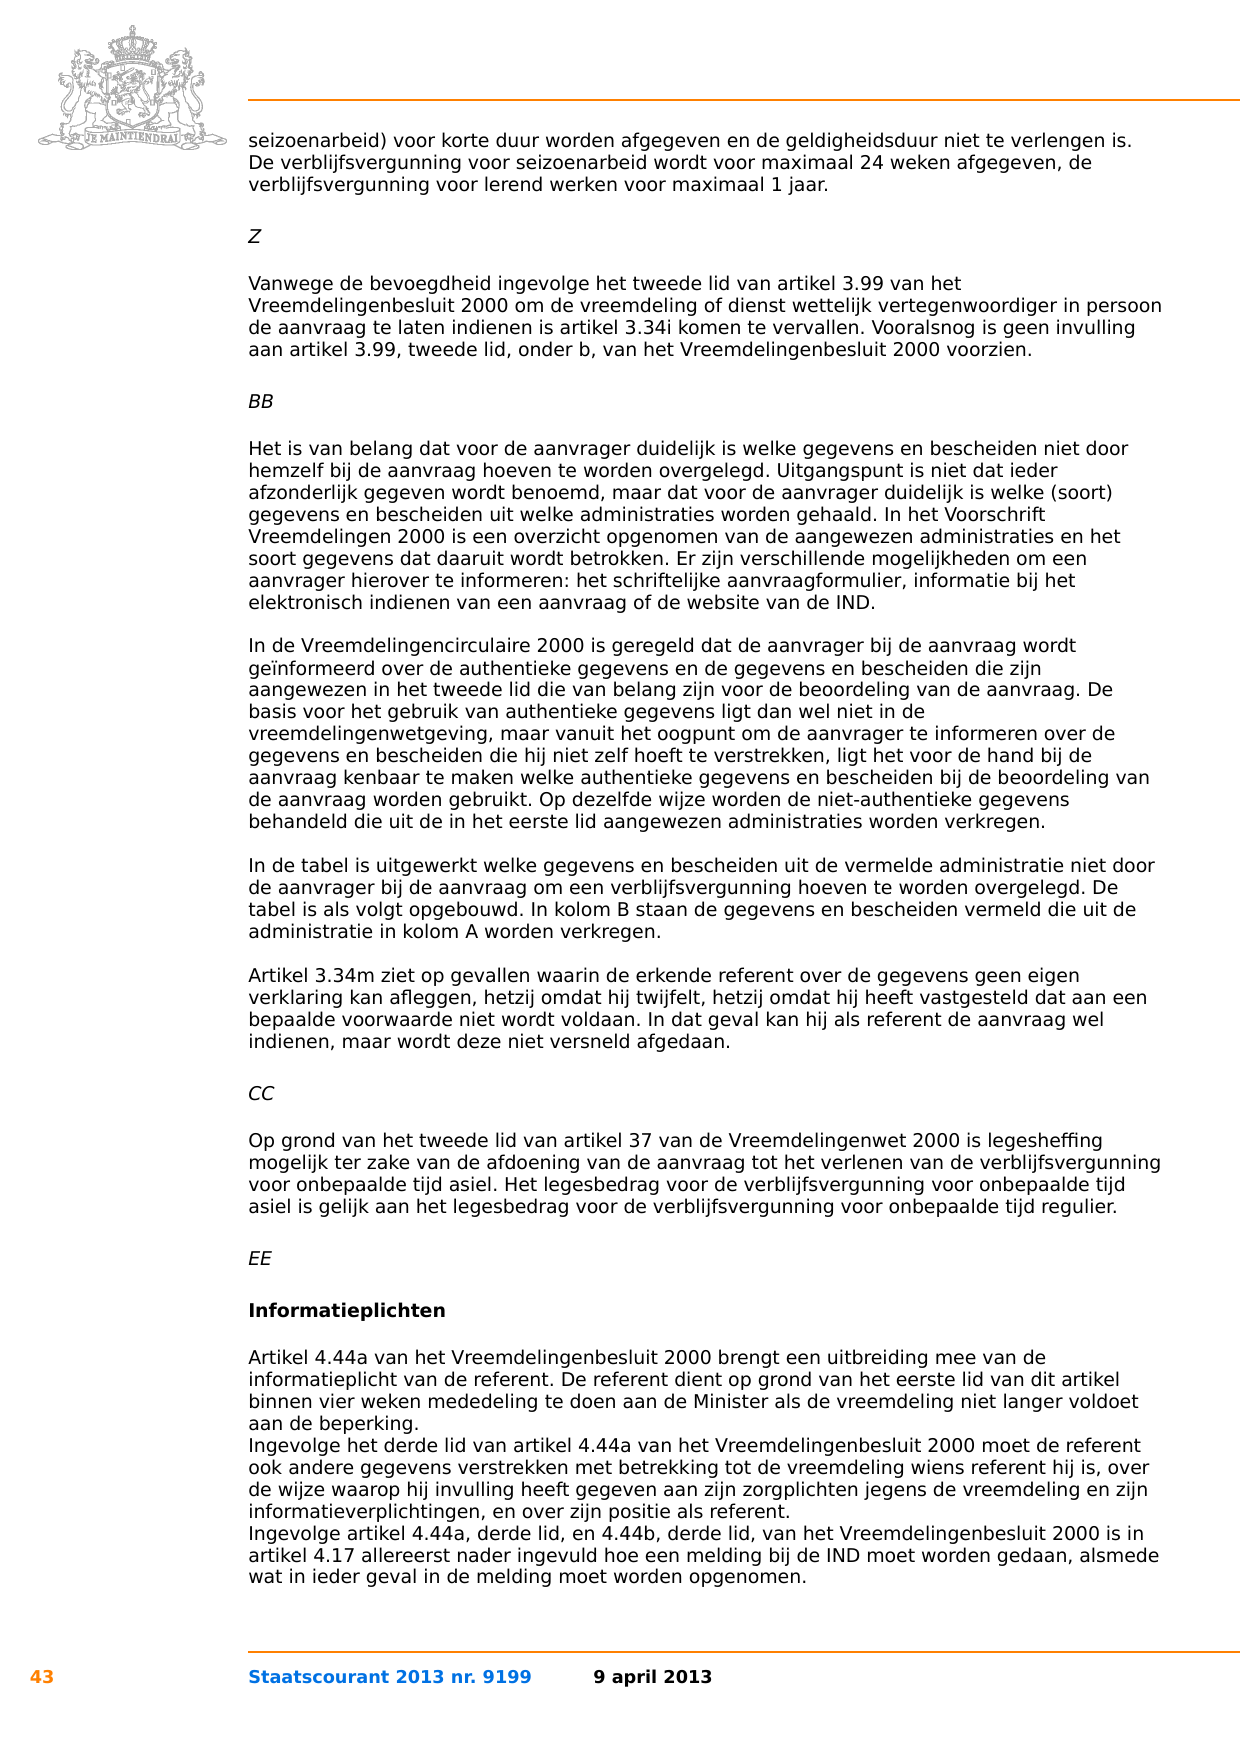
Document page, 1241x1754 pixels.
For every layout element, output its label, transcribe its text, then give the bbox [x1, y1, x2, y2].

text Het is van belang dat voor de aanvrager duidelijk is welke gegevens en bescheiden niet door hemzelf bij de aanvraag hoeven te worden overgelegd. Uitgangspunt is niet dat ieder afzonderlijk gegeven wordt benoemd, maar dat voor de aanvrager duidelijk is welke (soort) gegevens en bescheiden uit welke administraties worden gehaald. In het Voorschrift Vreemdelingen 2000 is een overzicht opgenomen van de aangewezen administraties en het soort gegevens dat daaruit wordt betrokken. Er zijn verschillende mogelijkheden om een aanvrager hierover te informeren: het schriftelijke aanvraagformulier, informatie bij het elektronisch indienen van een aanvraag of de website van de IND. [248, 438, 1163, 613]
subtitle Z [248, 226, 1163, 248]
text seizoenarbeid) voor korte duur worden afgegeven en de geldigheidsduur niet te verlengen is. De verblijfsvergunning voor seizoenarbeid wordt voor maximaal 24 weken afgegeven, de verblijfsvergunning voor lerend werken voor maximaal 1 jaar. [248, 130, 1163, 196]
text In de Vreemdelingencirculaire 2000 is geregeld dat de aanvrager bij de aanvraag wordt geïnformeerd over de authentieke gegevens en de gegevens en bescheiden die zijn aangewezen in het tweede lid die van belang zijn voor de beoordeling van de aanvraag. De basis voor het gebruik van authentieke gegevens ligt dan wel niet in de vreemdelingenwetgeving, maar vanuit het oogpunt om de aanvrager te informeren over de gegevens en bescheiden die hij niet zelf hoeft te verstrekken, ligt het voor de hand bij de aanvraag kenbaar te maken welke authentieke gegevens en bescheiden bij de beoordeling van de aanvraag worden gebruikt. Op dezelfde wijze worden de niet-authentieke gegevens behandeld die uit de in het eerste lid aangewezen administraties worden verkregen. [248, 635, 1163, 833]
text Artikel 4.44a van het Vreemdelingenbesluit 2000 brengt een uitbreiding mee van de informatieplicht van de referent. De referent dient op grond van het eerste lid van dit artikel binnen vier weken mededeling te doen aan de Minister als de vreemdeling niet langer voldoet aan de beperking. [248, 1347, 1163, 1434]
text In de tabel is uitgewerkt welke gegevens en bescheiden uit de vermelde administratie niet door de aanvrager bij de aanvraag om een verblijfsvergunning hoeven te worden overgelegd. De tabel is als volgt opgebouwd. In kolom B staan de gegevens en bescheiden vermeld die uit de administratie in kolom A worden verkregen. [248, 855, 1163, 943]
subtitle Informatieplichten [248, 1300, 1163, 1322]
subtitle EE [248, 1248, 1163, 1270]
text Ingevolge artikel 4.44a, derde lid, en 4.44b, derde lid, van het Vreemdelingenbesluit 2000 is in artikel 4.17 allereerst nader ingevuld hoe een melding bij de IND moet worden gedaan, alsmede wat in ieder geval in de melding moet worden opgenomen. [248, 1522, 1163, 1588]
text Ingevolge het derde lid van artikel 4.44a van het Vreemdelingenbesluit 2000 moet de referent ook andere gegevens verstrekken met betrekking tot de vreemdeling wiens referent hij is, over de wijze waarop hij invulling heeft gegeven aan zijn zorgplichten jegens de vreemdeling en zijn informatieverplichtingen, en over zijn positie als referent. [248, 1434, 1163, 1522]
subtitle CC [248, 1083, 1163, 1105]
subtitle BB [248, 391, 1163, 413]
text Artikel 3.34m ziet op gevallen waarin de erkende referent over de gegevens geen eigen verklaring kan afleggen, hetzij omdat hij twijfelt, hetzij omdat hij heeft vastgesteld dat aan een bepaalde voorwaarde niet wordt voldaan. In dat geval kan hij als referent de aanvraag wel indienen, maar wordt deze niet versneld afgedaan. [248, 965, 1163, 1053]
picture [38, 25, 227, 150]
text Op grond van het tweede lid van artikel 37 van de Vreemdelingenwet 2000 is legesheffing mogelijk ter zake van de afdoening van de aanvraag tot het verlenen van de verblijfsvergunning voor onbepaalde tijd asiel. Het legesbedrag voor de verblijfsvergunning voor onbepaalde tijd asiel is gelijk aan het legesbedrag voor de verblijfsvergunning voor onbepaalde tijd regulier. [248, 1130, 1163, 1218]
text Vanwege de bevoegdheid ingevolge het tweede lid van artikel 3.99 van het Vreemdelingenbesluit 2000 om de vreemdeling of dienst wettelijk vertegenwoordiger in persoon de aanvraag te laten indienen is artikel 3.34i komen te vervallen. Vooralsnog is geen invulling aan artikel 3.99, tweede lid, onder b, van het Vreemdelingenbesluit 2000 voorzien. [248, 273, 1163, 361]
